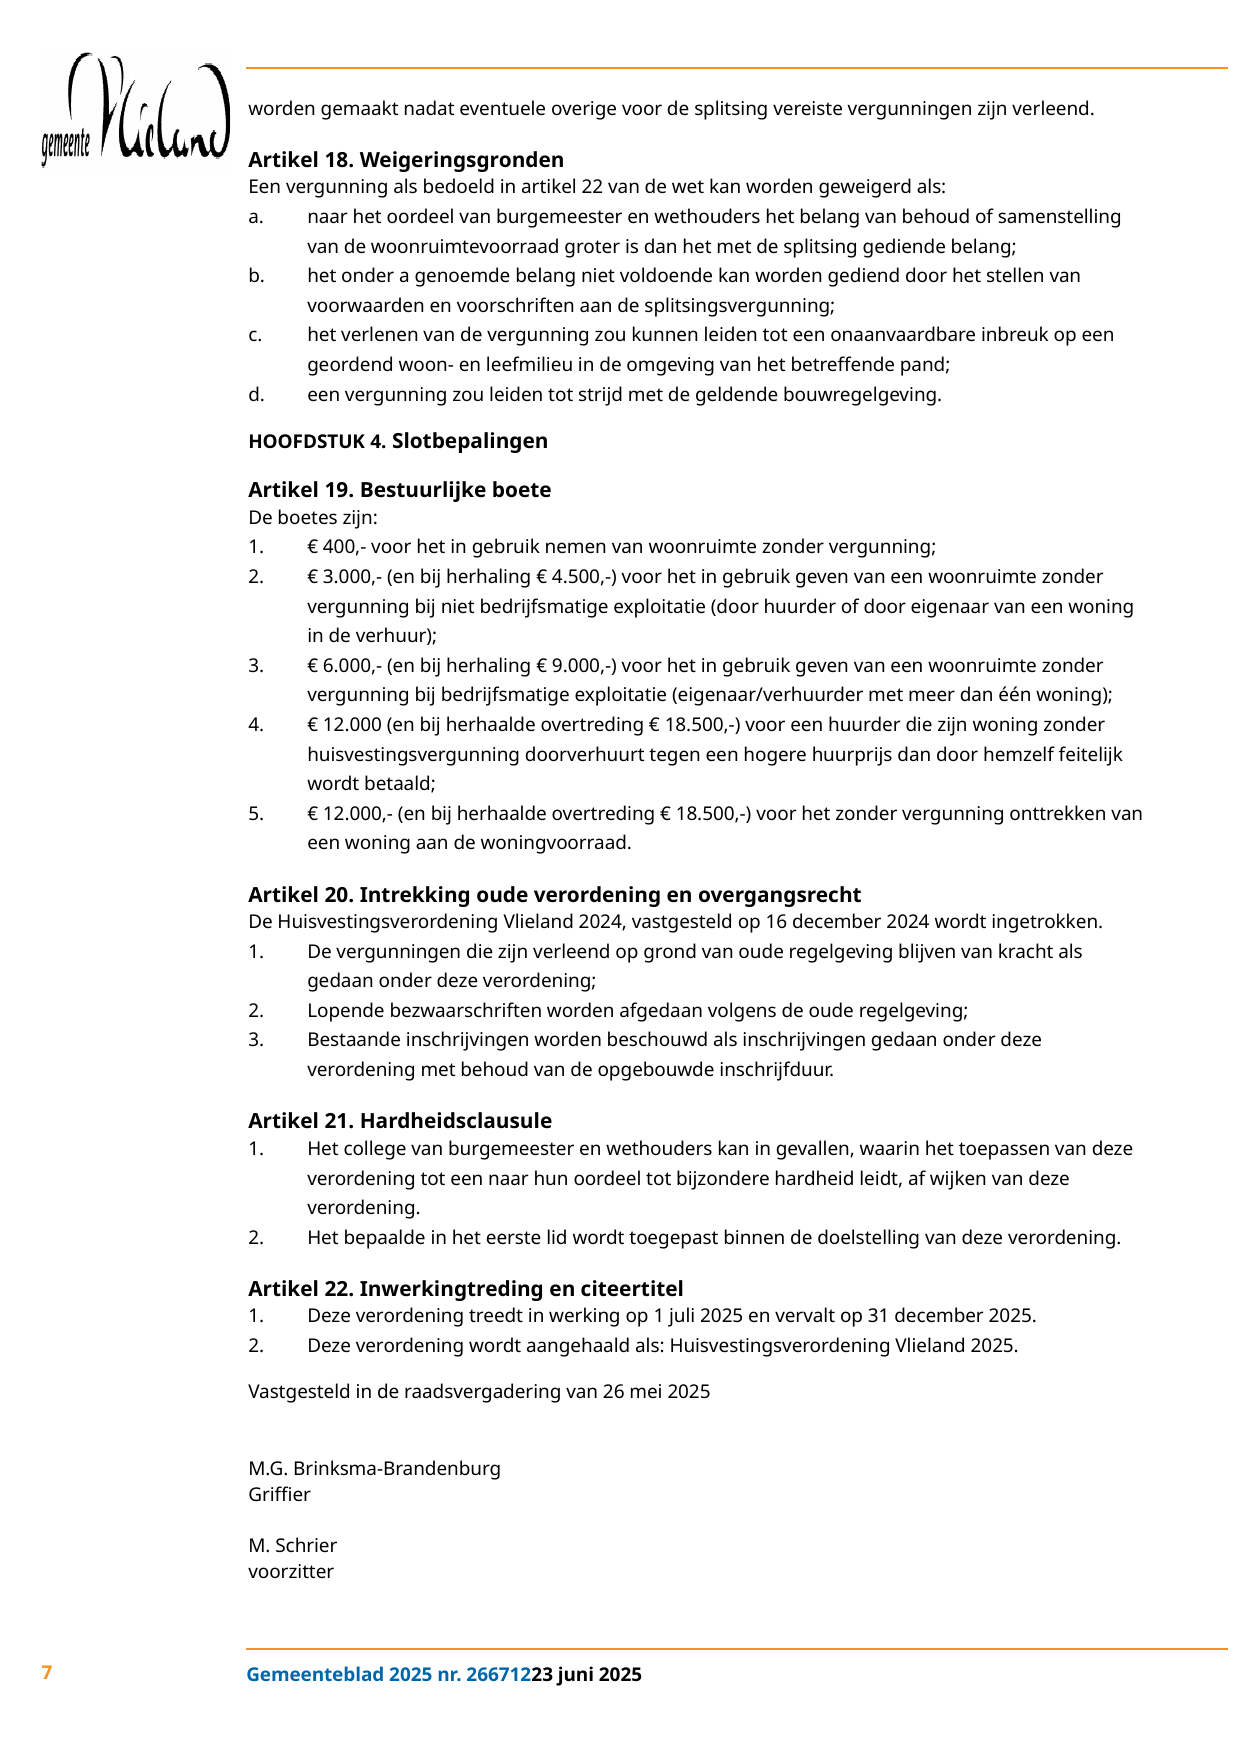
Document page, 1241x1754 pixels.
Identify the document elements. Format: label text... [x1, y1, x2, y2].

list € 3.000,- (en bij herhaling € 4.500,-) voor het in gebruik geven van een woonruimte zonder vergunning bij niet bedrijfsmatige exploitatie (door huurder of door eigenaar van een woning in de verhuur); [248, 563, 1152, 648]
picture [41, 47, 231, 172]
list Lopende bezwaarschriften worden afgedaan volgens de oude regelgeving; [248, 997, 1152, 1023]
list Deze verordening wordt aangehaald als: Huisvestingsverordening Vlieland 2025. [248, 1332, 1152, 1358]
text Artikel 21. Hardheidsclausule [248, 1107, 1152, 1135]
text Een vergunning als bedoeld in artikel 22 van de wet kan worden geweigerd als: [248, 174, 1152, 199]
list Het college van burgemeester en wethouders kan in gevallen, waarin het toepassen van deze verordening tot een naar hun oordeel tot bijzondere hardheid leidt, af wijken van deze verordening. [248, 1135, 1152, 1220]
list een vergunning zou leiden tot strijd met de geldende bouwregelgeving. [248, 381, 1152, 406]
list € 12.000 (en bij herhaalde overtreding € 18.500,-) voor een huurder die zijn woning zonder huisvestingsvergunning doorverhuurt tegen een hogere huurprijs dan door hemzelf feitelijk wordt betaald; [248, 711, 1152, 796]
text worden gemaakt nadat eventuele overige voor de splitsing vereiste vergunningen zijn verleend. [248, 95, 1152, 121]
text De Huisvestingsverordening Vlieland 2024, vastgesteld op 16 december 2024 wordt ingetrokken. [248, 908, 1152, 934]
text Artikel 19. Bestuurlijke boete [248, 476, 1152, 504]
text Griffier [248, 1481, 1152, 1507]
text HOOFDSTUK 4. Slotbepalingen [248, 426, 1152, 455]
list het onder a genoemde belang niet voldoende kan worden gediend door het stellen van voorwaarden en voorschriften aan de splitsingsvergunning; [248, 262, 1152, 318]
list naar het oordeel van burgemeester en wethouders het belang van behoud of samenstelling van de woonruimtevoorraad groter is dan het met de splitsing gediende belang; [248, 203, 1152, 258]
list Bestaande inschrijvingen worden beschouwd als inschrijvingen gedaan onder deze verordening met behoud van de opgebouwde inschrijfduur. [248, 1027, 1152, 1082]
text Artikel 18. Weigeringsgronden [248, 145, 1152, 174]
list het verlenen van de vergunning zou kunnen leiden tot een onaanvaardbare inbreuk op een geordend woon- en leefmilieu in de omgeving van het betreffende pand; [248, 322, 1152, 377]
text M. Schrier [248, 1532, 1152, 1558]
list € 12.000,- (en bij herhaalde overtreding € 18.500,-) voor het zonder vergunning onttrekken van een woning aan de woningvoorraad. [248, 800, 1152, 855]
text De boetes zijn: [248, 504, 1152, 530]
list De vergunningen die zijn verleend op grond van oude regelgeving blijven van kracht als gedaan onder deze verordening; [248, 938, 1152, 993]
list Het bepaalde in het eerste lid wordt toegepast binnen de doelstelling van deze verordening. [248, 1224, 1152, 1249]
list Deze verordening treedt in werking op 1 juli 2025 en vervalt op 31 december 2025. [248, 1303, 1152, 1328]
text Artikel 20. Intrekking oude verordening en overgangsrecht [248, 880, 1152, 908]
list € 400,- voor het in gebruik nemen van woonruimte zonder vergunning; [248, 534, 1152, 559]
text M.G. Brinksma-Brandenburg [248, 1455, 1152, 1481]
text voorzitter [248, 1558, 1152, 1584]
text Artikel 22. Inwerkingtreding en citeertitel [248, 1274, 1152, 1303]
text Vastgesteld in de raadsvergadering van 26 mei 2025 [248, 1378, 1152, 1404]
list € 6.000,- (en bij herhaling € 9.000,-) voor het in gebruik geven van een woonruimte zonder vergunning bij bedrijfsmatige exploitatie (eigenaar/verhuurder met meer dan één woning); [248, 652, 1152, 707]
